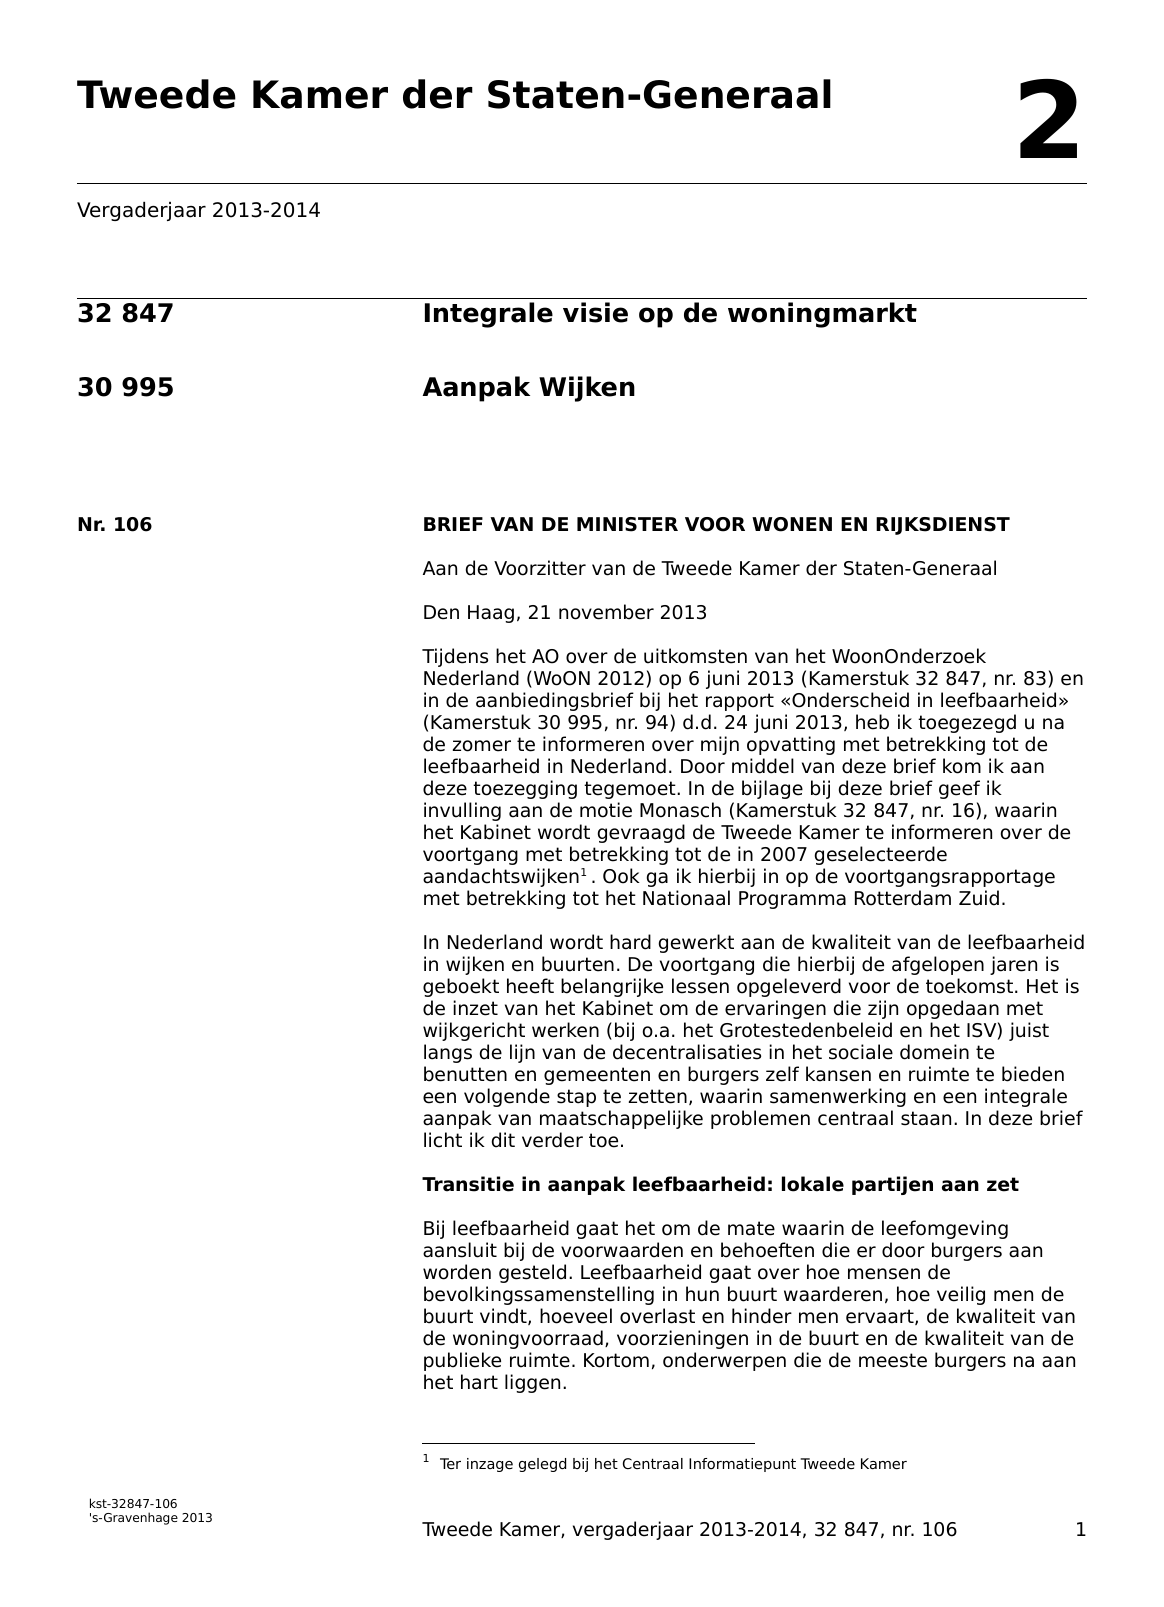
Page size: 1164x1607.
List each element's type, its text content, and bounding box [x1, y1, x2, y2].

text Ter inzage gelegd bij het Centraal Informatiepunt Tweede Kamer [422, 1452, 1087, 1474]
table_header Tweede Kamer der Staten-Generaal [77, 59, 886, 183]
subtitle 30 995 Aanpak Wijken [77, 373, 1087, 403]
text Aan de Voorzitter van de Tweede Kamer der Staten-Generaal [422, 558, 1087, 580]
subtitle 32 847 Integrale visie op de woningmarkt [77, 299, 1087, 329]
table_cell Vergaderjaar 2013-2014 [77, 184, 1087, 298]
subtitle Nr. 106 BRIEF VAN DE MINISTER VOOR WONEN EN RIJKSDIENST [77, 514, 1087, 536]
text In Nederland wordt hard gewerkt aan de kwaliteit van de leefbaarheid in wijken en buurten. De voortgang die hierbij de afgelopen jaren is geboekt heeft belangrijke lessen opgeleverd voor de toekomst. Het is de inzet van het Kabinet om de ervaringen die zijn opgedaan met wijkgericht werken (bij o.a. het Grotestedenbeleid en het ISV) juist langs de lijn van de decentralisaties in het sociale domein te benutten en gemeenten en burgers zelf kansen en ruimte te bieden een volgende stap te zetten, waarin samenwerking en een integrale aanpak van maatschappelijke problemen centraal staan. In deze brief licht ik dit verder toe. [422, 932, 1087, 1152]
text Bij leefbaarheid gaat het om de mate waarin de leefomgeving aansluit bij de voorwaarden en behoeften die er door burgers aan worden gesteld. Leefbaarheid gaat over hoe mensen de bevolkingssamenstelling in hun buurt waarderen, hoe veilig men de buurt vindt, hoeveel overlast en hinder men ervaart, de kwaliteit van de woningvoorraad, voorzieningen in de buurt en de kwaliteit van de publieke ruimte. Kortom, onderwerpen die de meeste burgers na aan het hart liggen. [422, 1218, 1087, 1394]
text Den Haag, 21 november 2013 [422, 602, 1087, 624]
table_header 2 [886, 59, 1087, 183]
subtitle Transitie in aanpak leefbaarheid: lokale partijen aan zet [422, 1174, 1087, 1196]
text 's-Gravenhage 2013 [88, 1511, 323, 1525]
text kst-32847-106 [88, 1497, 323, 1511]
text Tijdens het AO over de uitkomsten van het WoonOnderzoek Nederland (WoON 2012) op 6 juni 2013 (Kamerstuk 32 847, nr. 83) en in de aanbiedingsbrief bij het rapport «Onderscheid in leefbaarheid» (Kamerstuk 30 995, nr. 94) d.d. 24 juni 2013, heb ik toegezegd u na de zomer te informeren over mijn opvatting met betrekking tot de leefbaarheid in Nederland. Door middel van deze brief kom ik aan deze toezegging tegemoet. In de bijlage bij deze brief geef ik invulling aan de motie Monasch (Kamerstuk 32 847, nr. 16), waarin het Kabinet wordt gevraagd de Tweede Kamer te informeren over de voortgang met betrekking tot de in 2007 geselecteerde aandachtswijken. Ook ga ik hierbij in op de voortgangsrapportage met betrekking tot het Nationaal Programma Rotterdam Zuid. [422, 646, 1087, 910]
